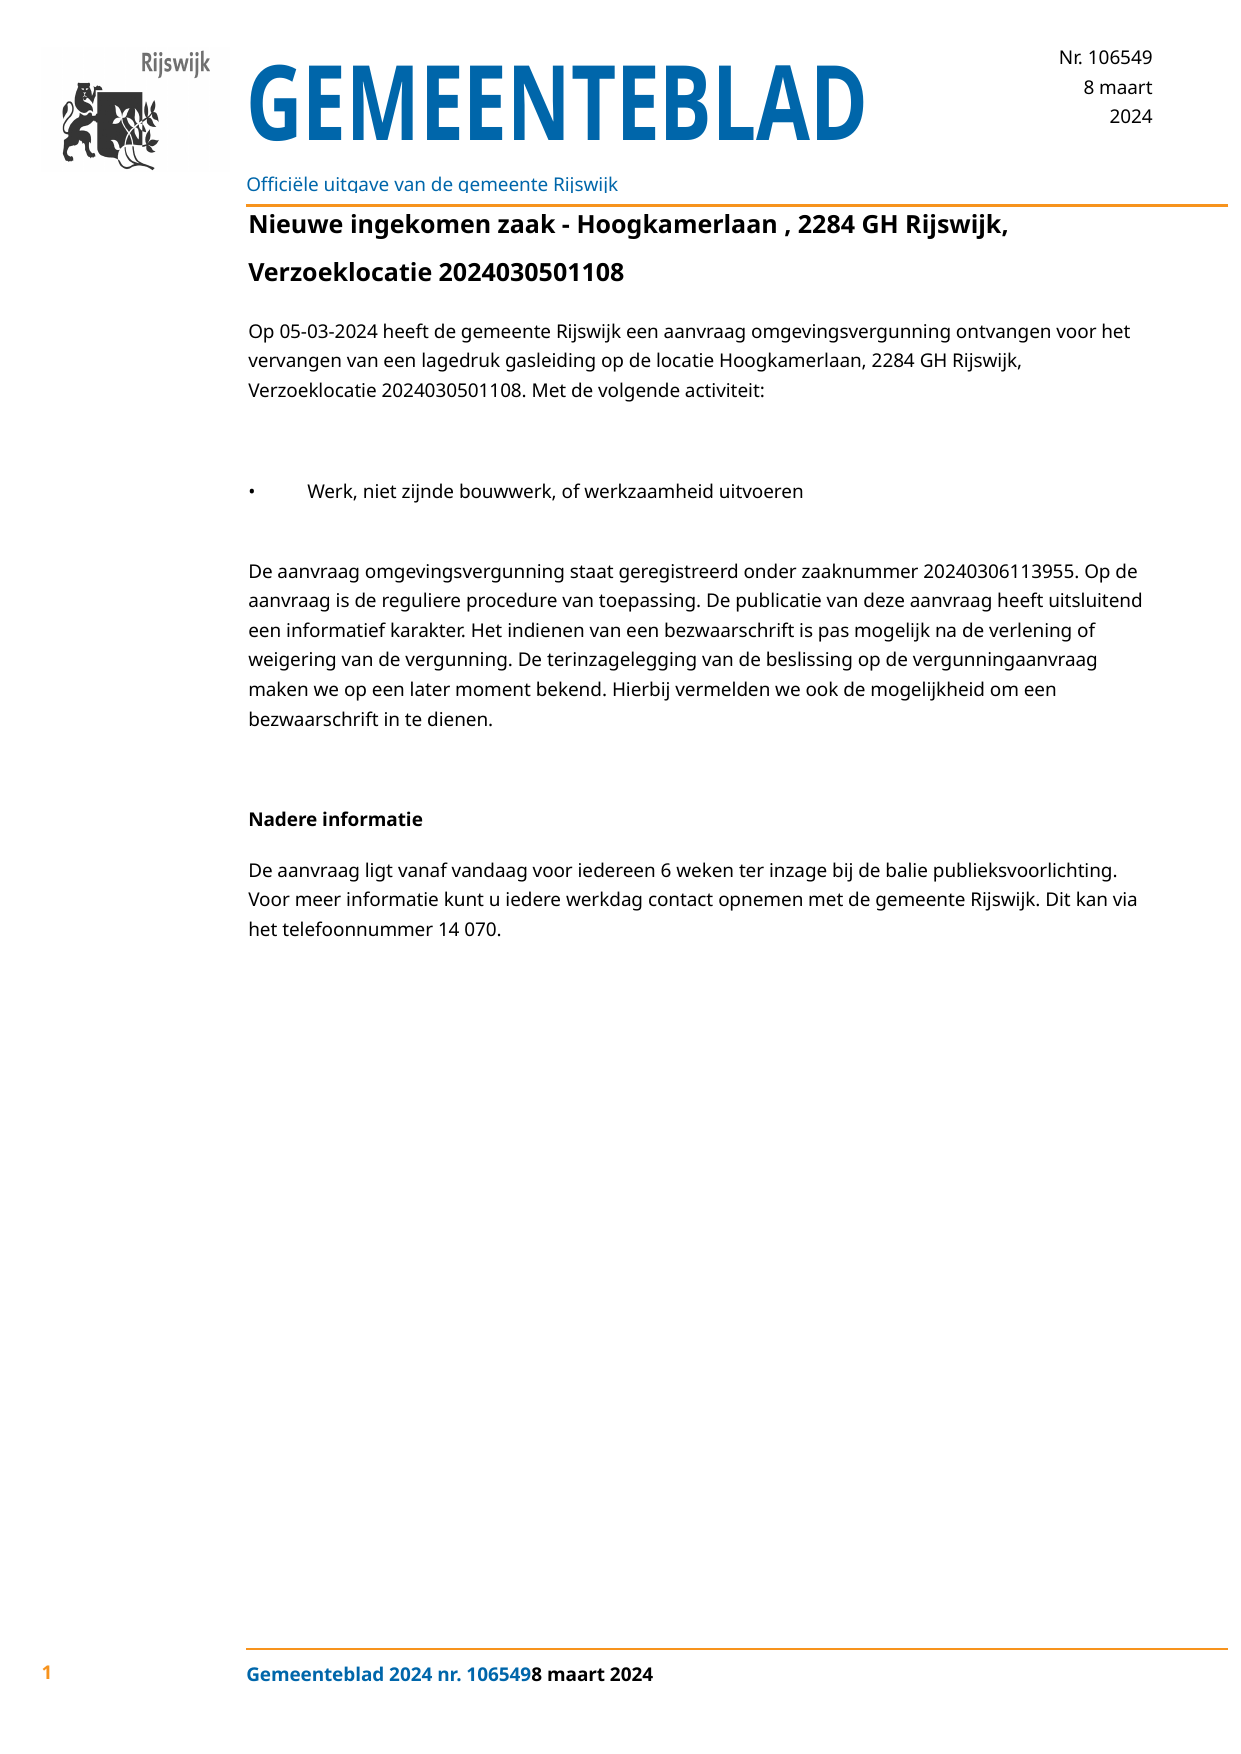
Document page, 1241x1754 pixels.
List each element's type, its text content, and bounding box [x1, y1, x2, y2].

text Nadere informatie [248, 807, 1152, 832]
text De aanvraag ligt vanaf vandaag voor iedereen 6 weken ter inzage bij de balie publieksvoorlichting. Voor meer informatie kunt u iedere werkdag contact opnemen met de gemeente Rijswijk. Dit kan via het telefoonnummer 14 070. [248, 857, 1152, 942]
text Nieuwe ingekomen zaak - Hoogkamerlaan , 2284 GH Rijswijk, Verzoeklocatie 2024030501108 [248, 207, 1152, 288]
text De aanvraag omgevingsvergunning staat geregistreerd onder zaaknummer 20240306113955. Op de aanvraag is de reguliere procedure van toepassing. De publicatie van deze aanvraag heeft uitsluitend een informatief karakter. Het indienen van een bezwaarschrift is pas mogelijk na de verlening of weigering van de vergunning. De terinzagelegging van de beslissing op de vergunningaanvraag maken we op een later moment bekend. Hierbij vermelden we ook de mogelijkheid om een bezwaarschrift in te dienen. [248, 558, 1152, 732]
text Op 05-03-2024 heeft de gemeente Rijswijk een aanvraag omgevingsvergunning ontvangen voor het vervangen van een lagedruk gasleiding op de locatie Hoogkamerlaan, 2284 GH Rijswijk, Verzoeklocatie 2024030501108. Met de volgende activiteit: [248, 318, 1152, 403]
picture [41, 47, 231, 172]
list Werk, niet zijnde bouwwerk, of werkzaamheid uitvoeren [248, 478, 1152, 504]
